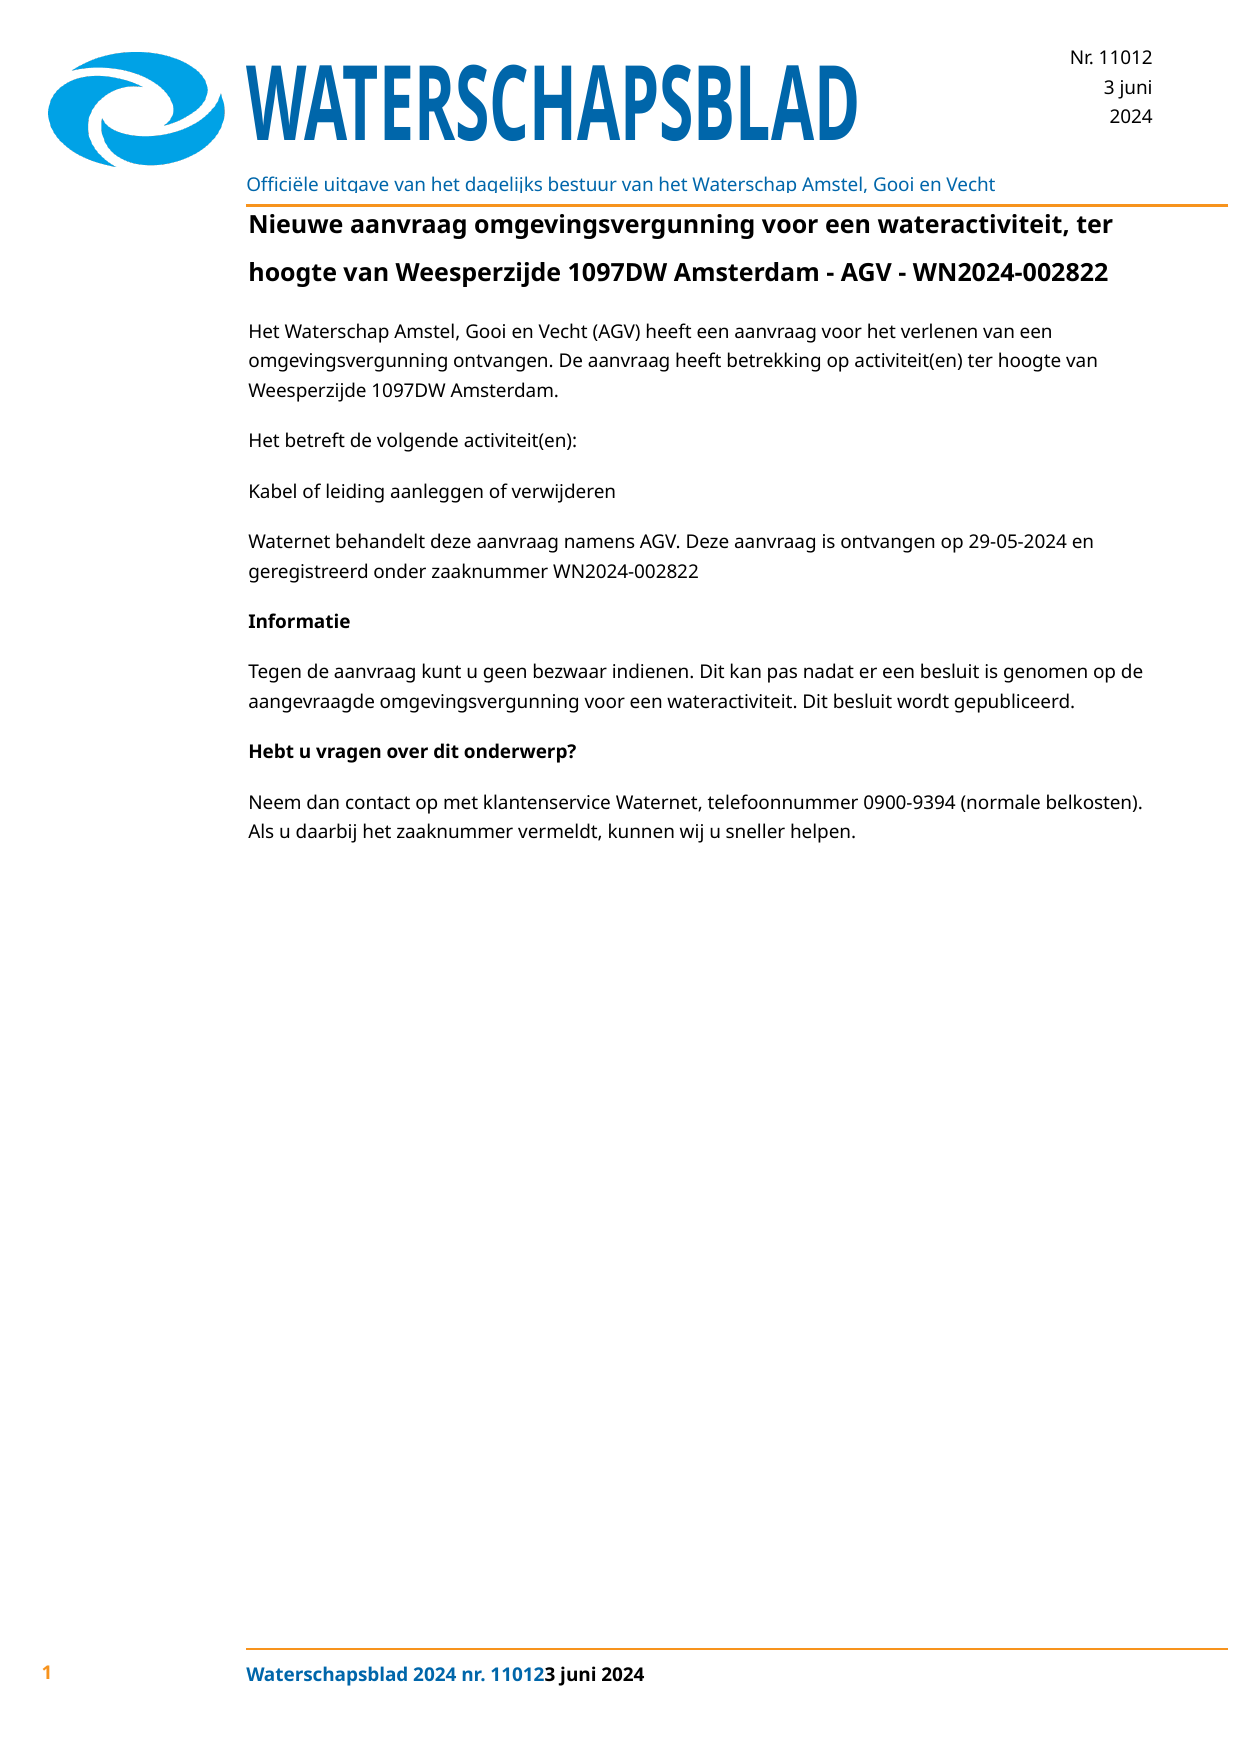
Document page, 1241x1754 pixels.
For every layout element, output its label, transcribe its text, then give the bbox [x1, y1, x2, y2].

text Nieuwe aanvraag omgevingsvergunning voor een wateractiviteit, ter hoogte van Weesperzijde 1097DW Amsterdam - AGV - WN2024-002822 [248, 207, 1152, 288]
text Het betreft de volgende activiteit(en): [248, 427, 1152, 453]
text Neem dan contact op met klantenservice Waternet, telefoonnummer 0900-9394 (normale belkosten). Als u daarbij het zaaknummer vermeldt, kunnen wij u sneller helpen. [248, 789, 1152, 844]
text Kabel of leiding aanleggen of verwijderen [248, 478, 1152, 504]
text Tegen de aanvraag kunt u geen bezwaar indienen. Dit kan pas nadat er een besluit is genomen op de aangevraagde omgevingsvergunning voor een wateractiviteit. Dit besluit wordt gepubliceerd. [248, 659, 1152, 714]
picture [41, 47, 231, 172]
text Hebt u vragen over dit onderwerp? [248, 739, 1152, 764]
text Het Waterschap Amstel, Gooi en Vecht (AGV) heeft een aanvraag voor het verlenen van een omgevingsvergunning ontvangen. De aanvraag heeft betrekking op activiteit(en) ter hoogte van Weesperzijde 1097DW Amsterdam. [248, 318, 1152, 403]
text Informatie [248, 608, 1152, 634]
text Waternet behandelt deze aanvraag namens AGV. Deze aanvraag is ontvangen op 29-05-2024 en geregistreerd onder zaaknummer WN2024-002822 [248, 528, 1152, 584]
